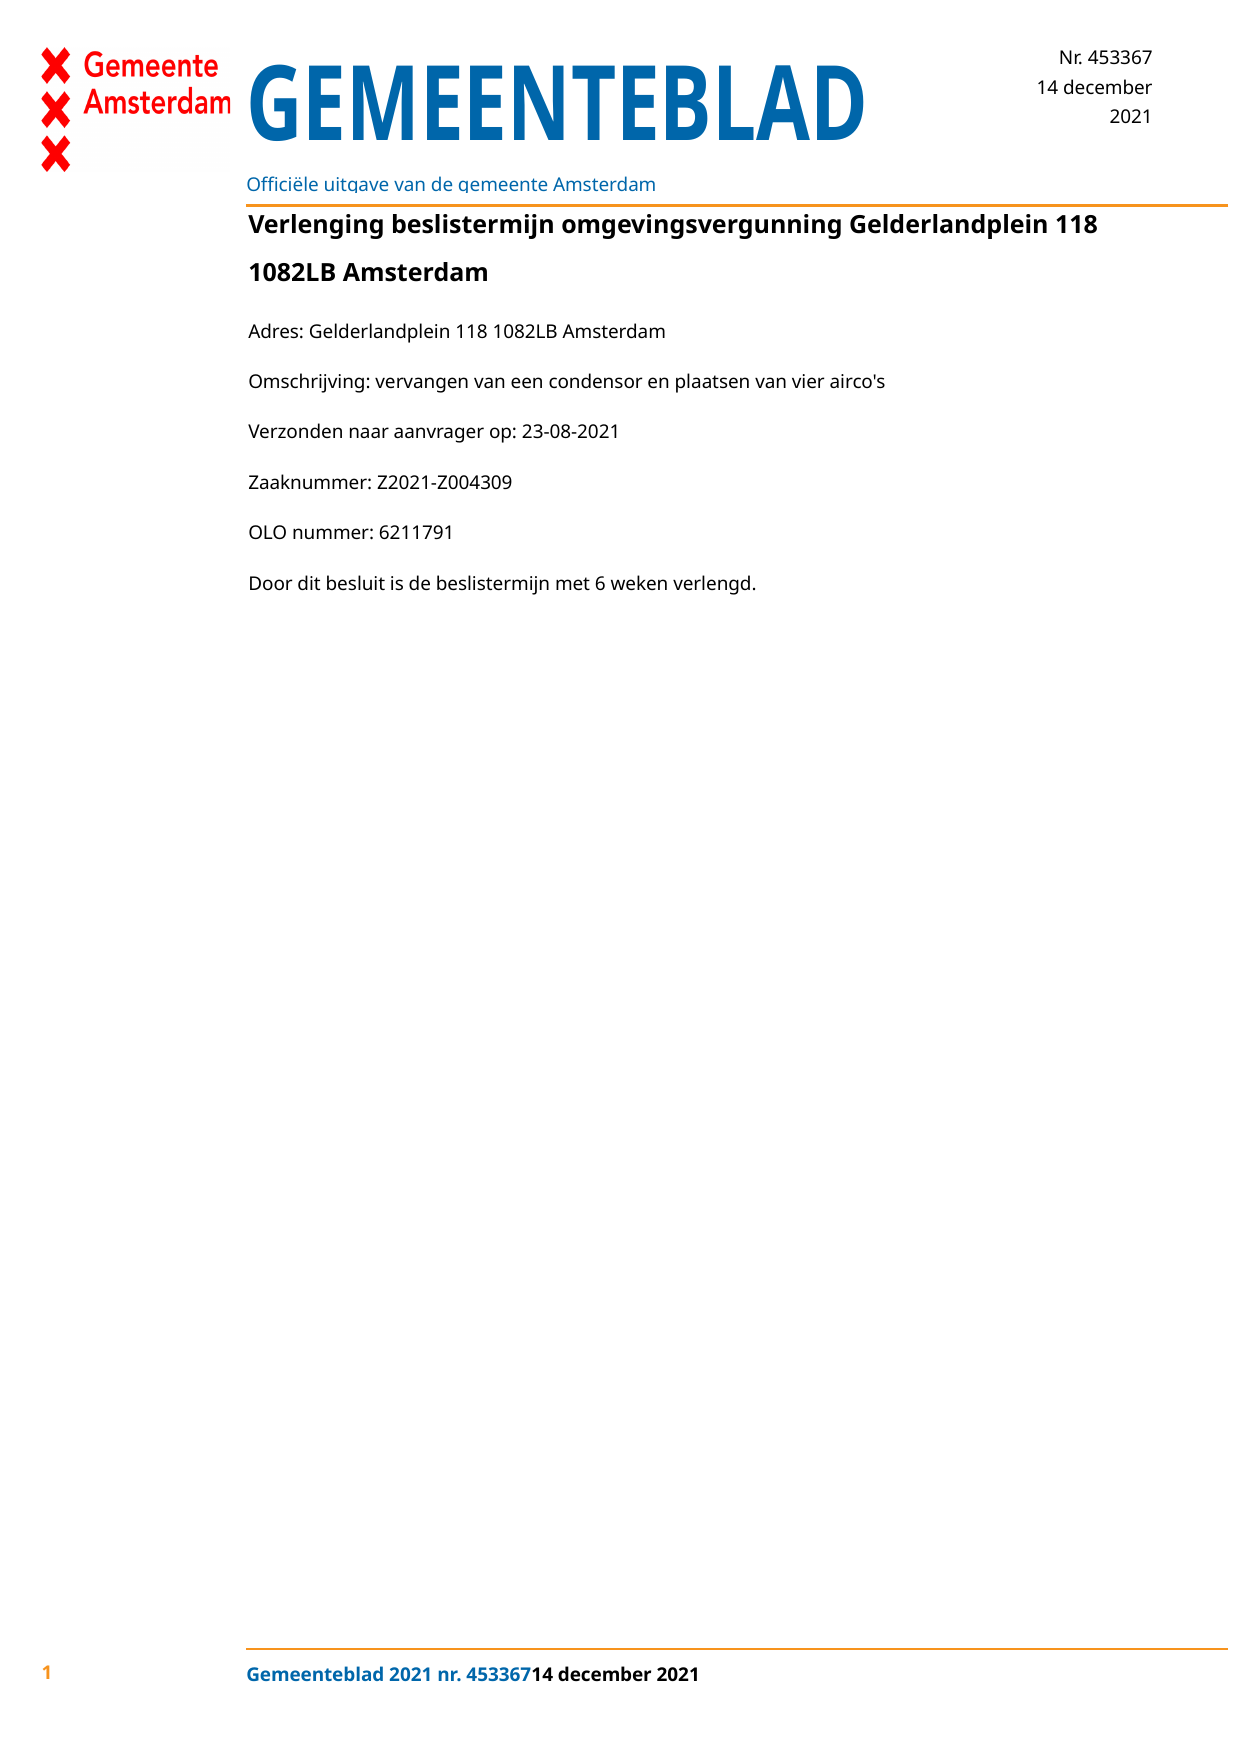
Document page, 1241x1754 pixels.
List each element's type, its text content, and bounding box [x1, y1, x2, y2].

text Zaaknummer: Z2021-Z004309 [248, 469, 1152, 495]
text Verlenging beslistermijn omgevingsvergunning Gelderlandplein 118 1082LB Amsterdam [248, 207, 1152, 288]
text Verzonden naar aanvrager op: 23-08-2021 [248, 419, 1152, 444]
text Door dit besluit is de beslistermijn met 6 weken verlengd. [248, 570, 1152, 596]
text OLO nummer: 6211791 [248, 519, 1152, 545]
text Omschrijving: vervangen van een condensor en plaatsen van vier airco's [248, 368, 1152, 394]
text Adres: Gelderlandplein 118 1082LB Amsterdam [248, 318, 1152, 344]
picture [41, 47, 231, 172]
